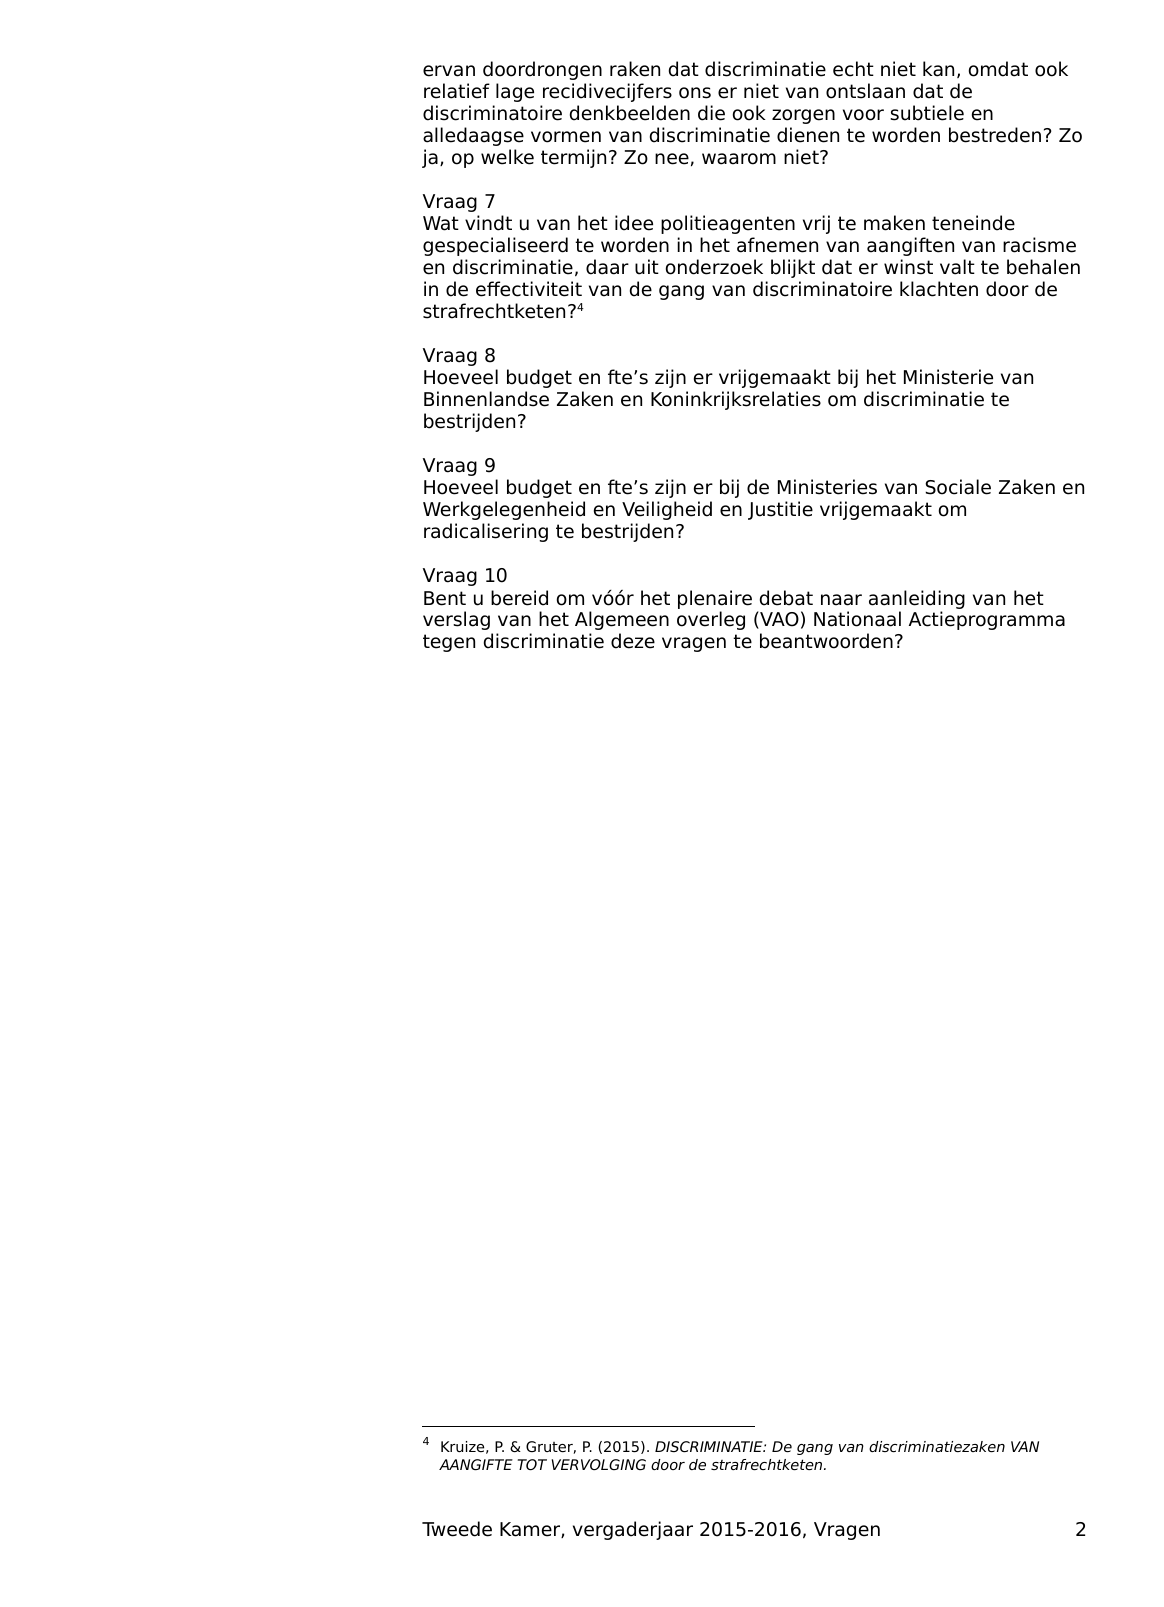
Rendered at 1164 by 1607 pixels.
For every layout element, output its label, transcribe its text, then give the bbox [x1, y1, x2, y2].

text Vraag 9 [422, 455, 1087, 477]
text Hoeveel budget en fte’s zijn er bij de Ministeries van Sociale Zaken en Werkgelegenheid en Veiligheid en Justitie vrijgemaakt om radicalisering te bestrijden? [422, 477, 1087, 543]
text Hoeveel budget en fte’s zijn er vrijgemaakt bij het Ministerie van Binnenlandse Zaken en Koninkrijksrelaties om discriminatie te bestrijden? [422, 367, 1087, 433]
text Vraag 7 [422, 191, 1087, 213]
text Kruize, P. & Gruter, P. (2015). DISCRIMINATIE: De gang van discriminatiezaken VAN AANGIFTE TOT VERVOLGING door de strafrechtketen. [422, 1435, 1087, 1474]
text Vraag 8 [422, 345, 1087, 367]
text Vraag 10 [422, 565, 1087, 587]
text Bent u bereid om vóór het plenaire debat naar aanleiding van het verslag van het Algemeen overleg (VAO) Nationaal Actieprogramma tegen discriminatie deze vragen te beantwoorden? [422, 587, 1087, 653]
text ervan doordrongen raken dat discriminatie echt niet kan, omdat ook relatief lage recidivecijfers ons er niet van ontslaan dat de discriminatoire denkbeelden die ook zorgen voor subtiele en alledaagse vormen van discriminatie dienen te worden bestreden? Zo ja, op welke termijn? Zo nee, waarom niet? [422, 59, 1087, 169]
text Wat vindt u van het idee politieagenten vrij te maken teneinde gespecialiseerd te worden in het afnemen van aangiften van racisme en discriminatie, daar uit onderzoek blijkt dat er winst valt te behalen in de effectiviteit van de gang van discriminatoire klachten door de strafrechtketen? [422, 213, 1087, 323]
